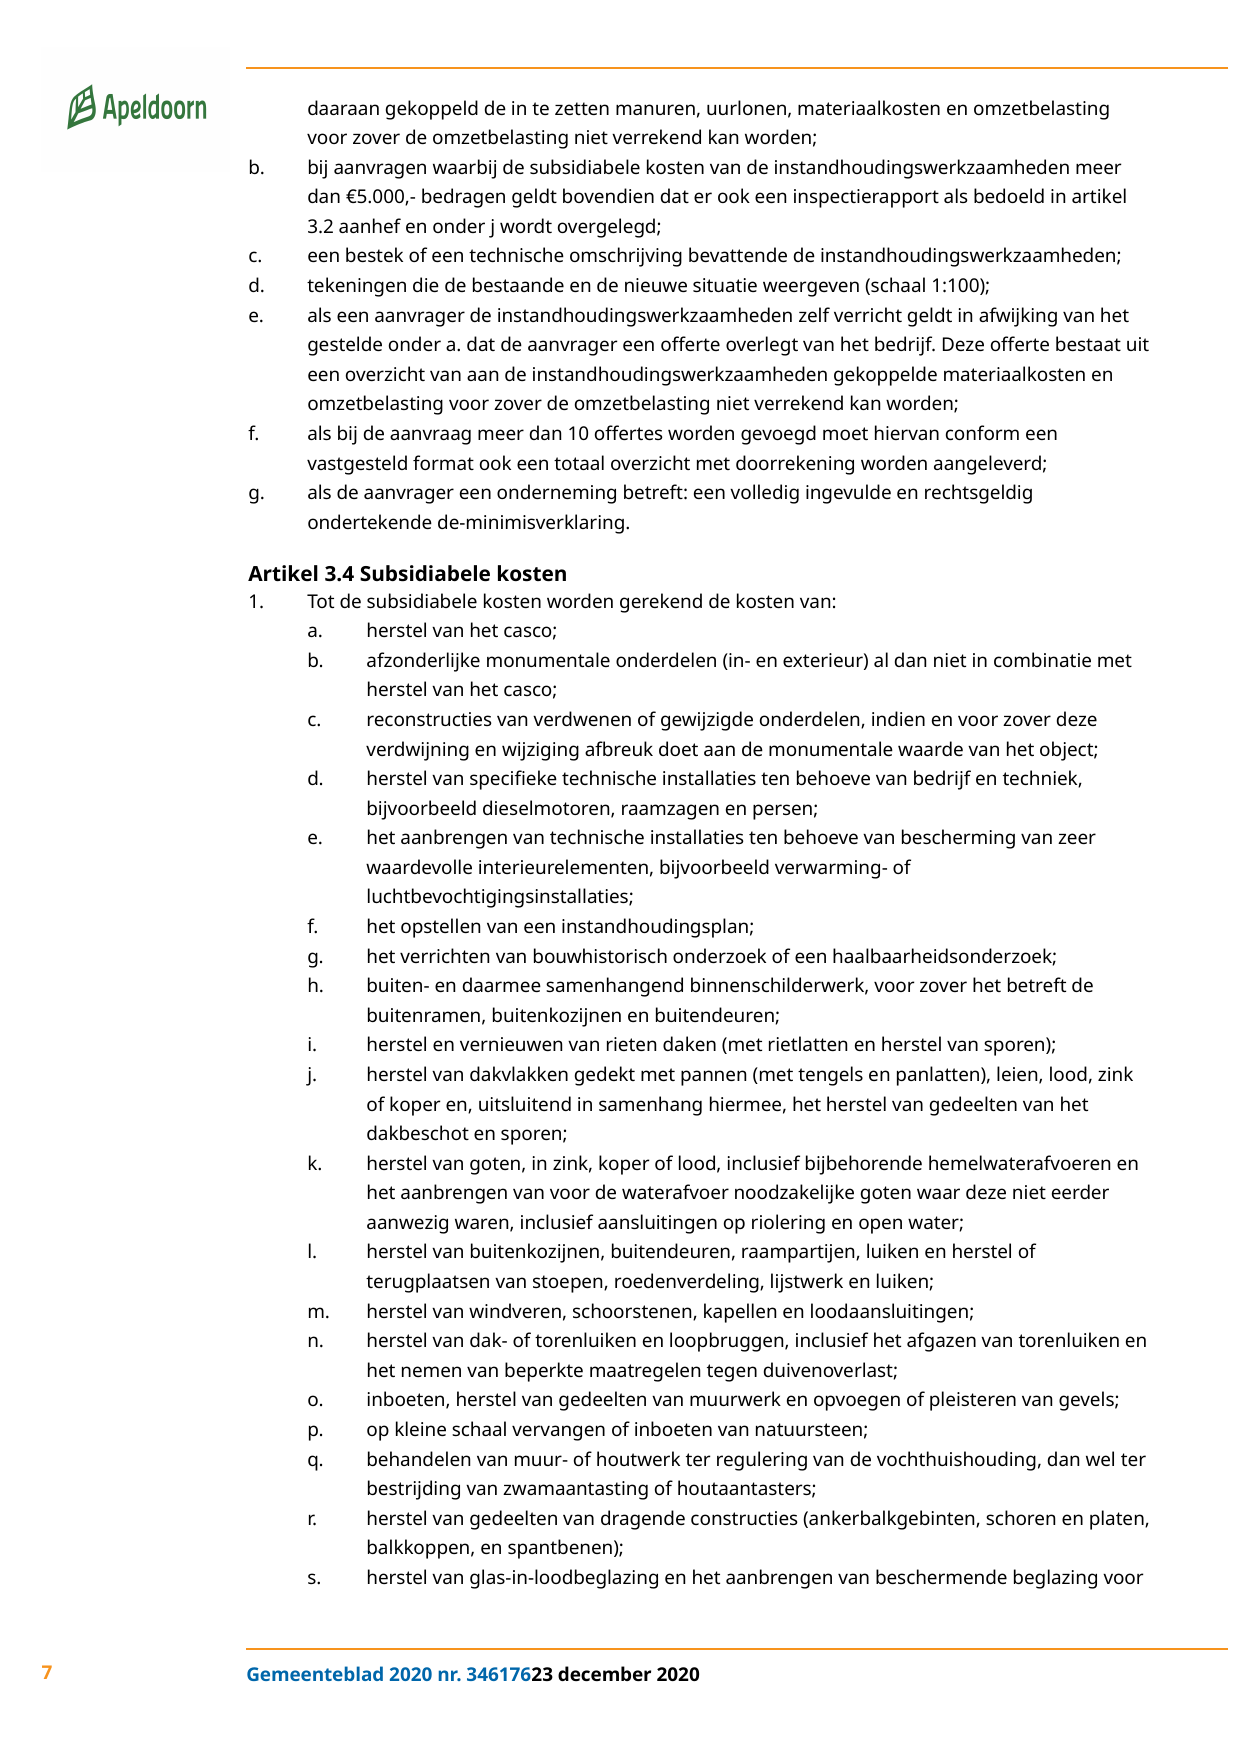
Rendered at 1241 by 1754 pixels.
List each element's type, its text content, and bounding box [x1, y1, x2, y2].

list herstel en vernieuwen van rieten daken (met rietlatten en herstel van sporen); [307, 1032, 1152, 1057]
picture [41, 47, 231, 172]
list buiten- en daarmee samenhangend binnenschilderwerk, voor zover het betreft de buitenramen, buitenkozijnen en buitendeuren; [307, 972, 1152, 1028]
list herstel van windveren, schoorstenen, kapellen en loodaansluitingen; [307, 1298, 1152, 1323]
list als bij de aanvraag meer dan 10 offertes worden gevoegd moet hiervan conform een vastgesteld format ook een totaal overzicht met doorrekening worden aangeleverd; [248, 420, 1152, 476]
list het verrichten van bouwhistorisch onderzoek of een haalbaarheidsonderzoek; [307, 943, 1152, 968]
list als de aanvrager een onderneming betreft: een volledig ingevulde en rechtsgeldig ondertekende de-minimisverklaring. [248, 479, 1152, 535]
list het opstellen van een instandhoudingsplan; [307, 913, 1152, 939]
list een bestek of een technische omschrijving bevattende de instandhoudingswerkzaamheden; [248, 243, 1152, 268]
list herstel van het casco; [307, 617, 1152, 643]
list herstel van dak- of torenluiken en loopbruggen, inclusief het afgazen van torenluiken en het nemen van beperkte maatregelen tegen duivenoverlast; [307, 1327, 1152, 1383]
text Artikel 3.4 Subsidiabele kosten [248, 559, 1152, 588]
list op kleine schaal vervangen of inboeten van natuursteen; [307, 1416, 1152, 1442]
list Tot de subsidiabele kosten worden gerekend de kosten van: [248, 588, 1152, 613]
list inboeten, herstel van gedeelten van muurwerk en opvoegen of pleisteren van gevels; [307, 1387, 1152, 1412]
list als een aanvrager de instandhoudingswerkzaamheden zelf verricht geldt in afwijking van het gestelde onder a. dat de aanvrager een offerte overlegt van het bedrijf. Deze offerte bestaat uit een overzicht van aan de instandhoudingswerkzaamheden gekoppelde materiaalkosten en omzetbelasting voor zover de omzetbelasting niet verrekend kan worden; [248, 302, 1152, 416]
list behandelen van muur- of houtwerk ter regulering van de vochthuishouding, dan wel ter bestrijding van zwamaantasting of houtaantasters; [307, 1446, 1152, 1501]
list herstel van specifieke technische installaties ten behoeve van bedrijf en techniek, bijvoorbeeld dieselmotoren, raamzagen en persen; [307, 765, 1152, 821]
list herstel van goten, in zink, koper of lood, inclusief bijbehorende hemelwaterafvoeren en het aanbrengen van voor de waterafvoer noodzakelijke goten waar deze niet eerder aanwezig waren, inclusief aansluitingen op riolering en open water; [307, 1150, 1152, 1235]
list herstel van buitenkozijnen, buitendeuren, raampartijen, luiken en herstel of terugplaatsen van stoepen, roedenverdeling, lijstwerk en luiken; [307, 1239, 1152, 1294]
list herstel van glas-in-loodbeglazing en het aanbrengen van beschermende beglazing voor [307, 1564, 1152, 1590]
list herstel van gedeelten van dragende constructies (ankerbalkgebinten, schoren en platen, balkkoppen, en spantbenen); [307, 1505, 1152, 1560]
list afzonderlijke monumentale onderdelen (in- en exterieur) al dan niet in combinatie met herstel van het casco; [307, 647, 1152, 702]
list bij aanvragen waarbij de subsidiabele kosten van de instandhoudingswerkzaamheden meer dan €5.000,- bedragen geldt bovendien dat er ook een inspectierapport als bedoeld in artikel 3.2 aanhef en onder j wordt overgelegd; [248, 154, 1152, 239]
list herstel van dakvlakken gedekt met pannen (met tengels en panlatten), leien, lood, zink of koper en, uitsluitend in samenhang hiermee, het herstel van gedeelten van het dakbeschot en sporen; [307, 1061, 1152, 1146]
list tekeningen die de bestaande en de nieuwe situatie weergeven (schaal 1:100); [248, 272, 1152, 298]
list daaraan gekoppeld de in te zetten manuren, uurlonen, materiaalkosten en omzetbelasting voor zover de omzetbelasting niet verrekend kan worden; [248, 95, 1152, 150]
list reconstructies van verdwenen of gewijzigde onderdelen, indien en voor zover deze verdwijning en wijziging afbreuk doet aan de monumentale waarde van het object; [307, 706, 1152, 761]
list het aanbrengen van technische installaties ten behoeve van bescherming van zeer waardevolle interieurelementen, bijvoorbeeld verwarming- of luchtbevochtigingsinstallaties; [307, 824, 1152, 909]
